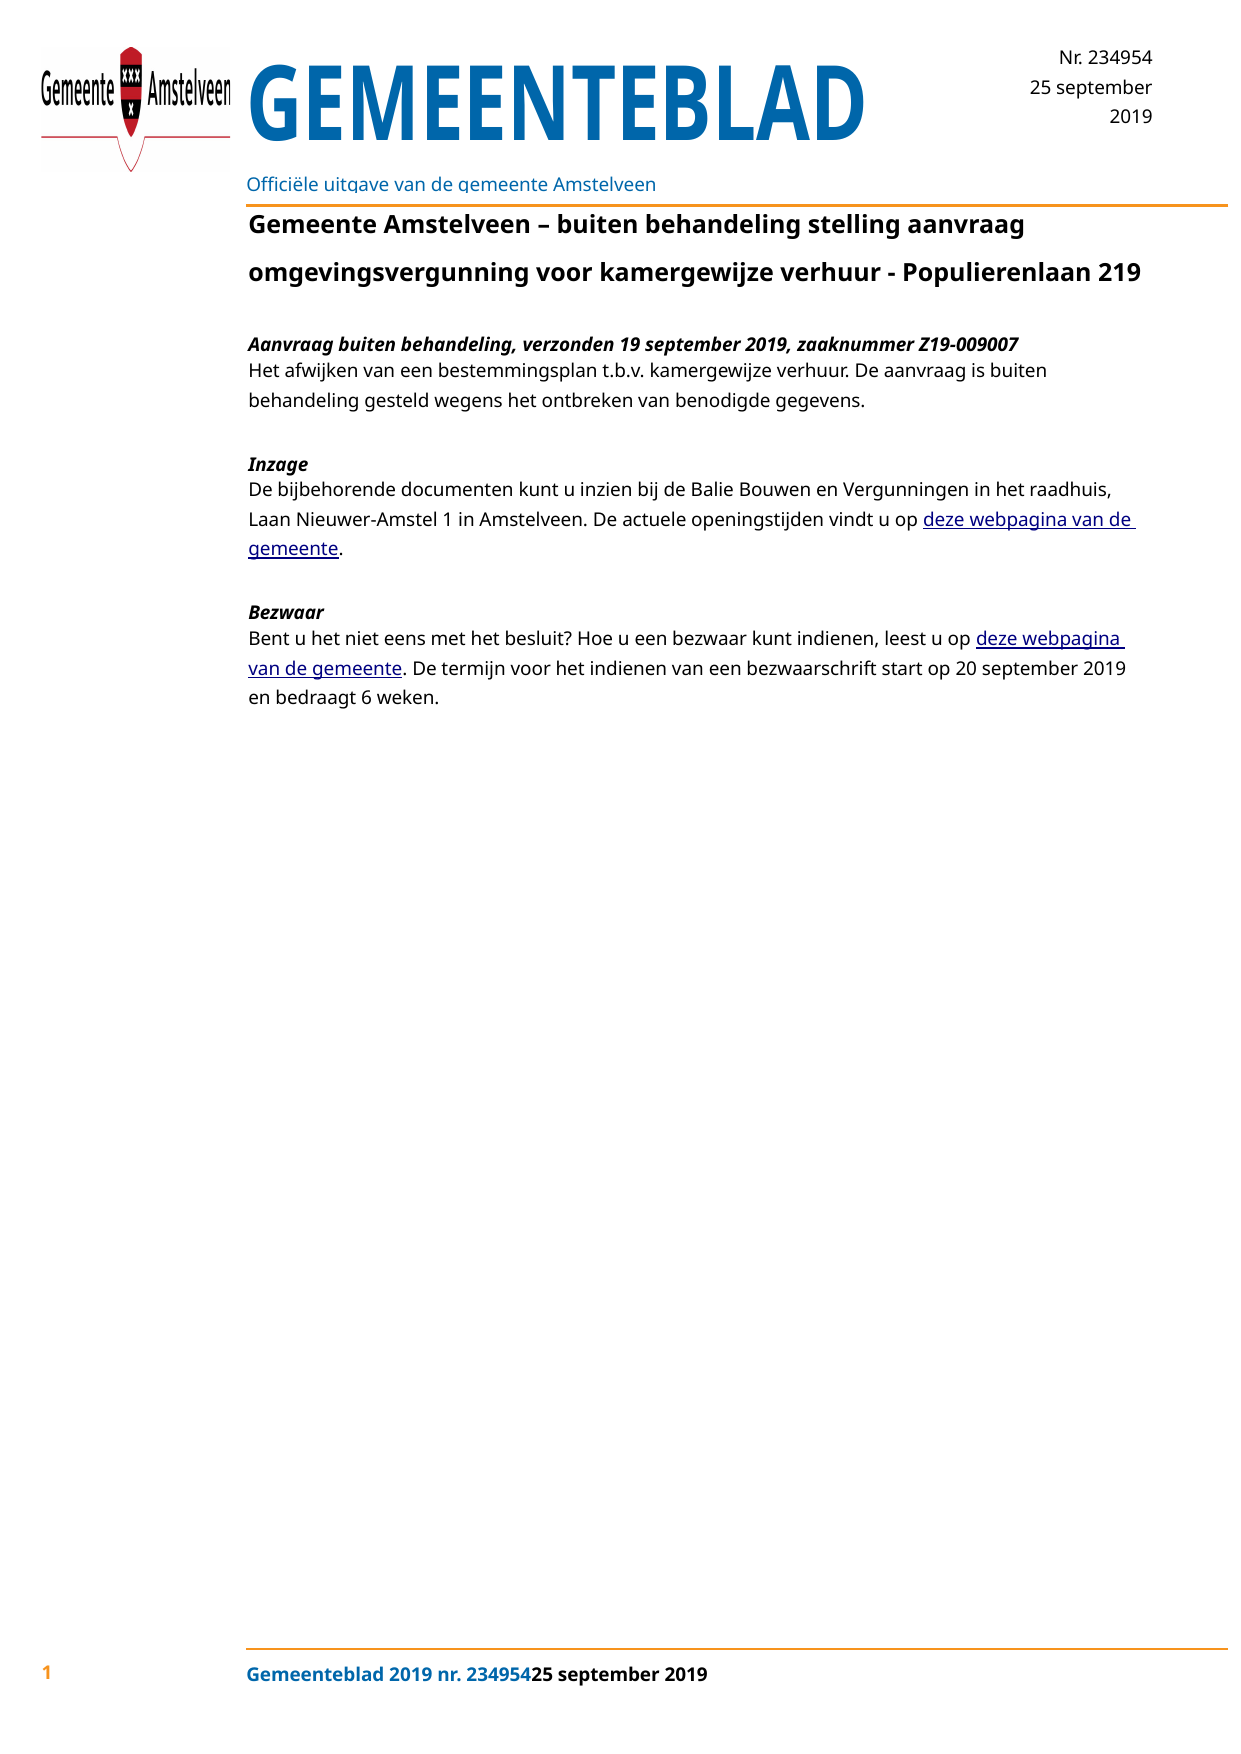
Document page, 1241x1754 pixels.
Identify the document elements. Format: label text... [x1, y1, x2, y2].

picture [41, 47, 231, 172]
text Het afwijken van een bestemmingsplan t.b.v. kamergewijze verhuur. De aanvraag is buiten behandeling gesteld wegens het ontbreken van benodigde gegevens. [248, 357, 1152, 412]
text Gemeente Amstelveen – buiten behandeling stelling aanvraag omgevingsvergunning voor kamergewijze verhuur - Populierenlaan 219 [248, 207, 1152, 288]
text Bent u het niet eens met het besluit? Hoe u een bezwaar kunt indienen, leest u op deze webpagina van de gemeente. De termijn voor het indienen van een bezwaarschrift start op 20 september 2019 en bedraagt 6 weken. [248, 625, 1152, 710]
text Inzage [248, 451, 1152, 476]
text Aanvraag buiten behandeling, verzonden 19 september 2019, zaaknummer Z19-009007 [248, 331, 1152, 357]
text De bijbehorende documenten kunt u inzien bij de Balie Bouwen en Vergunningen in het raadhuis, Laan Nieuwer-Amstel 1 in Amstelveen. De actuele openingstijden vindt u op deze webpagina van de gemeente. [248, 476, 1152, 561]
text Bezwaar [248, 599, 1152, 625]
